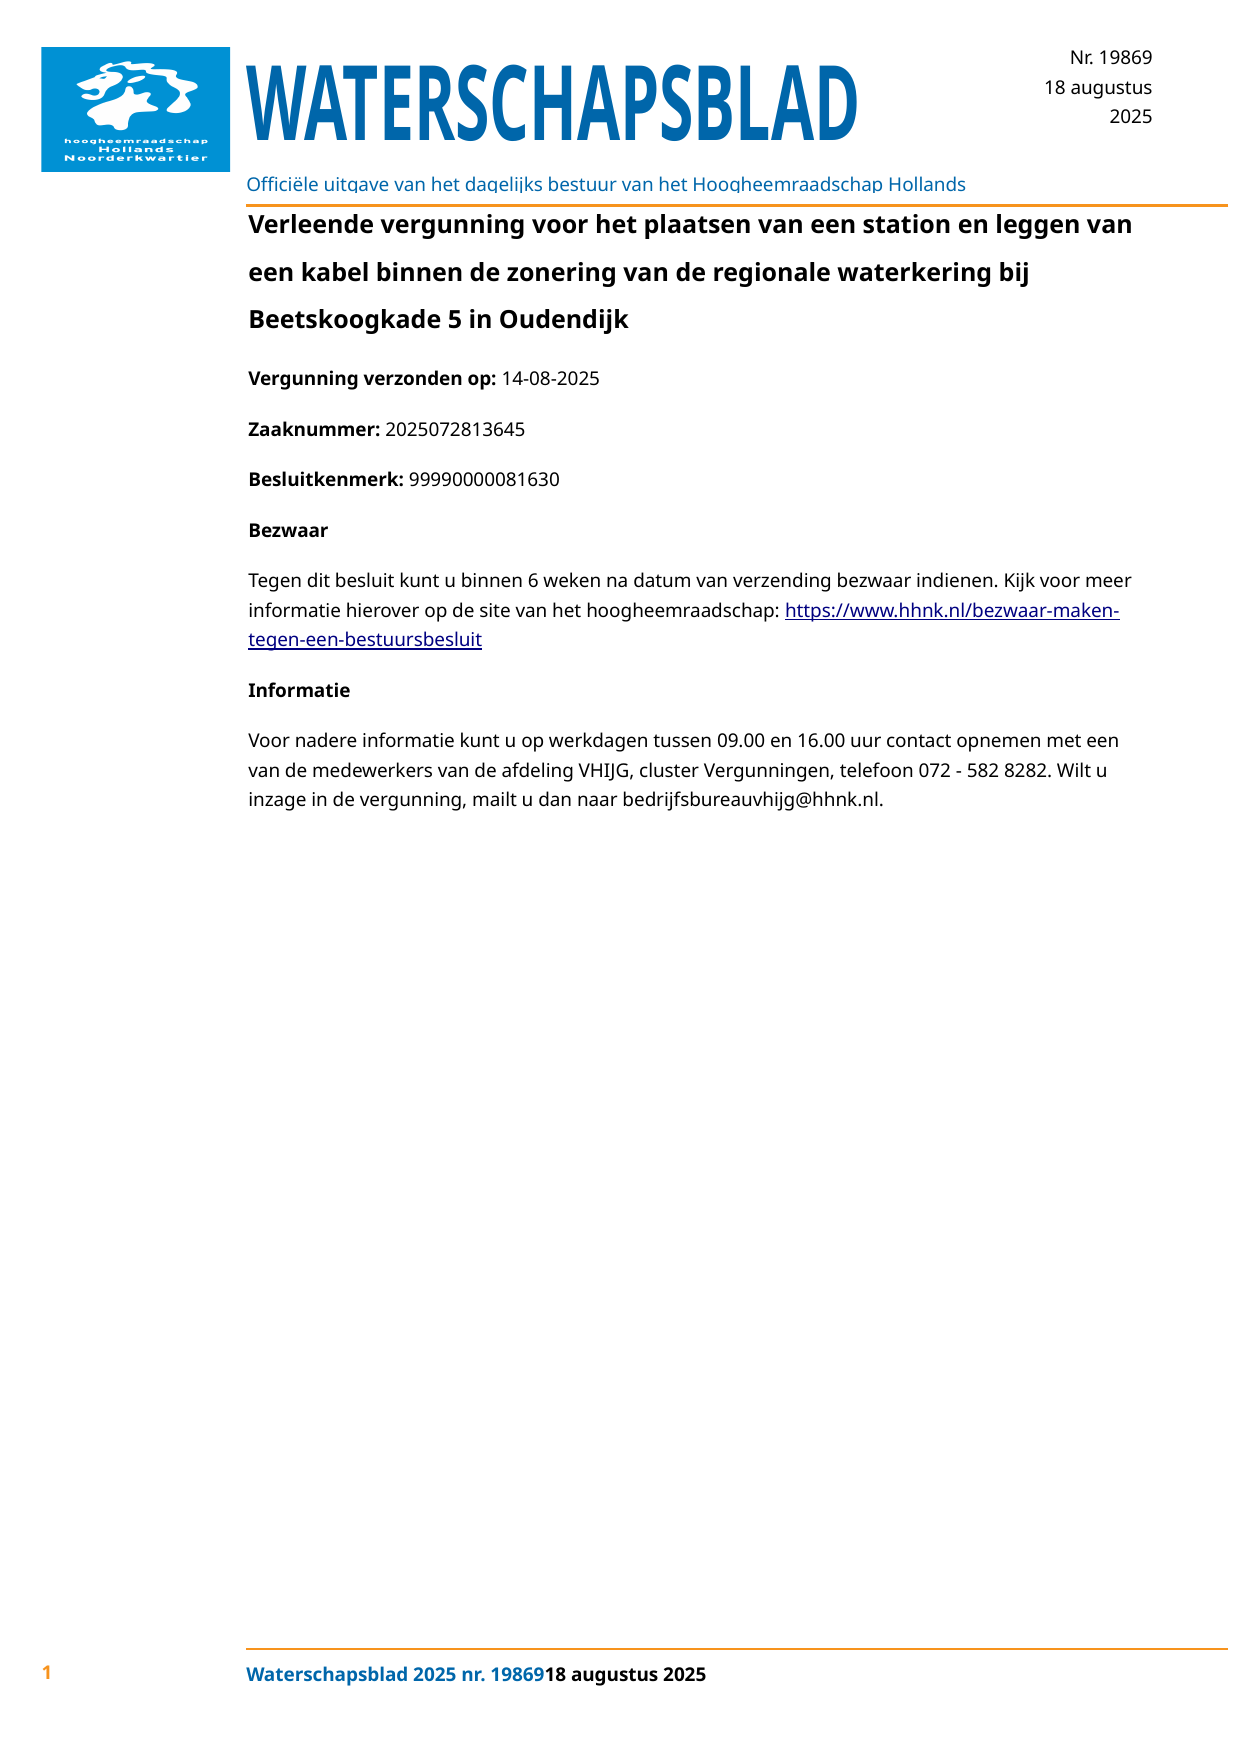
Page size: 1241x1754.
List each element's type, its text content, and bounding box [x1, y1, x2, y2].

text Vergunning verzonden op: 14-08-2025 [248, 366, 1152, 391]
picture [78, 64, 122, 99]
text Besluitkenmerk: 99990000081630 [248, 466, 1152, 492]
text Voor nadere informatie kunt u op werkdagen tussen 09.00 en 16.00 uur contact opnemen met een van de medewerkers van de afdeling VHIJG, cluster Vergunningen, telefoon 072 - 582 8282. Wilt u inzage in de vergunning, mailt u dan naar bedrijfsbureauvhijg@hhnk.nl. [248, 727, 1152, 812]
picture [118, 62, 197, 112]
text Tegen dit besluit kunt u binnen 6 weken na datum van verzending bezwaar indienen. Kijk voor meer informatie hierover op de site van het hoogheemraadschap: https://www.hhnk.nl/bezwaar-maken-tegen-een-bestuursbesluit [248, 567, 1152, 652]
text Verleende vergunning voor het plaatsen van een station en leggen van een kabel binnen de zonering van de regionale waterkering bij Beetskoogkade 5 in Oudendijk [248, 207, 1152, 336]
picture [88, 87, 157, 130]
text Informatie [248, 677, 1152, 702]
picture [129, 76, 144, 82]
text Bezwaar [248, 517, 1152, 542]
text Zaaknummer: 2025072813645 [248, 416, 1152, 442]
